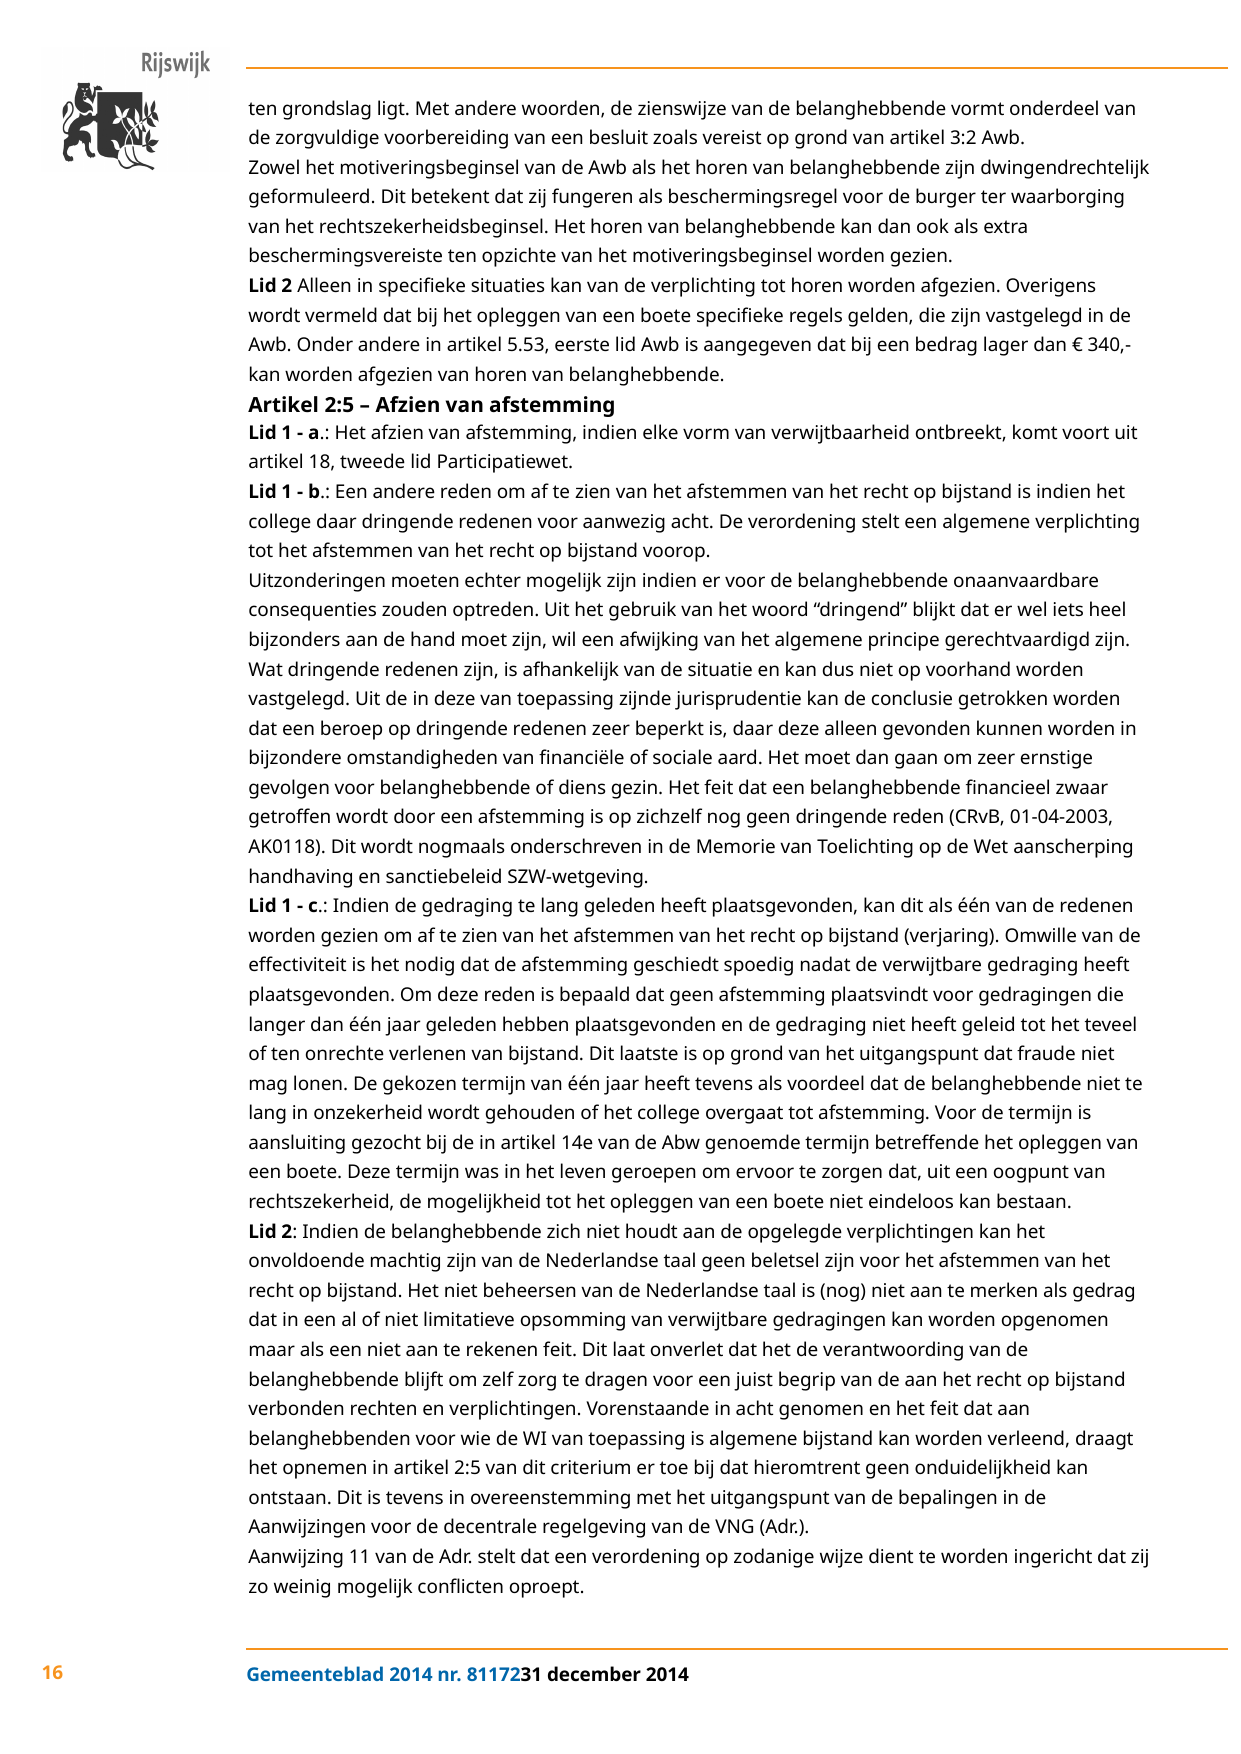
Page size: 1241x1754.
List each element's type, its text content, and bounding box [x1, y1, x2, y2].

text Lid 2 Alleen in specifieke situaties kan van de verplichting tot horen worden afgezien. Overigens wordt vermeld dat bij het opleggen van een boete specifieke regels gelden, die zijn vastgelegd in de Awb. Onder andere in artikel 5.53, eerste lid Awb is aangegeven dat bij een bedrag lager dan € 340,- kan worden afgezien van horen van belanghebbende. [248, 272, 1152, 387]
picture [41, 47, 231, 172]
text Lid 1 - b.: Een andere reden om af te zien van het afstemmen van het recht op bijstand is indien het college daar dringende redenen voor aanwezig acht. De verordening stelt een algemene verplichting tot het afstemmen van het recht op bijstand voorop. [248, 478, 1152, 563]
text Aanwijzing 11 van de Adr. stelt dat een verordening op zodanige wijze dient te worden ingericht dat zij zo weinig mogelijk conflicten oproept. [248, 1543, 1152, 1598]
text Lid 1 - a.: Het afzien van afstemming, indien elke vorm van verwijtbaarheid ontbreekt, komt voort uit artikel 18, tweede lid Participatiewet. [248, 419, 1152, 474]
text ten grondslag ligt. Met andere woorden, de zienswijze van de belanghebbende vormt onderdeel van de zorgvuldige voorbereiding van een besluit zoals vereist op grond van artikel 3:2 Awb. [248, 95, 1152, 150]
text Lid 2: Indien de belanghebbende zich niet houdt aan de opgelegde verplichtingen kan het onvoldoende machtig zijn van de Nederlandse taal geen beletsel zijn voor het afstemmen van het recht op bijstand. Het niet beheersen van de Nederlandse taal is (nog) niet aan te merken als gedrag dat in een al of niet limitatieve opsomming van verwijtbare gedragingen kan worden opgenomen maar als een niet aan te rekenen feit. Dit laat onverlet dat het de verantwoording van de belanghebbende blijft om zelf zorg te dragen voor een juist begrip van de aan het recht op bijstand verbonden rechten en verplichtingen. Vorenstaande in acht genomen en het feit dat aan belanghebbenden voor wie de WI van toepassing is algemene bijstand kan worden verleend, draagt het opnemen in artikel 2:5 van dit criterium er toe bij dat hieromtrent geen onduidelijkheid kan ontstaan. Dit is tevens in overeenstemming met het uitgangspunt van de bepalingen in de Aanwijzingen voor de decentrale regelgeving van de VNG (Adr.). [248, 1218, 1152, 1539]
text Zowel het motiveringsbeginsel van de Awb als het horen van belanghebbende zijn dwingendrechtelijk geformuleerd. Dit betekent dat zij fungeren als beschermingsregel voor de burger ter waarborging van het rechtszekerheidsbeginsel. Het horen van belanghebbende kan dan ook als extra beschermingsvereiste ten opzichte van het motiveringsbeginsel worden gezien. [248, 154, 1152, 268]
text Uitzonderingen moeten echter mogelijk zijn indien er voor de belanghebbende onaanvaardbare consequenties zouden optreden. Uit het gebruik van het woord “dringend” blijkt dat er wel iets heel bijzonders aan de hand moet zijn, wil een afwijking van het algemene principe gerechtvaardigd zijn. Wat dringende redenen zijn, is afhankelijk van de situatie en kan dus niet op voorhand worden vastgelegd. Uit de in deze van toepassing zijnde jurisprudentie kan de conclusie getrokken worden dat een beroep op dringende redenen zeer beperkt is, daar deze alleen gevonden kunnen worden in bijzondere omstandigheden van financiële of sociale aard. Het moet dan gaan om zeer ernstige gevolgen voor belanghebbende of diens gezin. Het feit dat een belanghebbende financieel zwaar getroffen wordt door een afstemming is op zichzelf nog geen dringende reden (CRvB, 01-04-2003, AK0118). Dit wordt nogmaals onderschreven in de Memorie van Toelichting op de Wet aanscherping handhaving en sanctiebeleid SZW-wetgeving. [248, 567, 1152, 888]
text Artikel 2:5 – Afzien van afstemming [248, 391, 1152, 419]
text Lid 1 - c.: Indien de gedraging te lang geleden heeft plaatsgevonden, kan dit als één van de redenen worden gezien om af te zien van het afstemmen van het recht op bijstand (verjaring). Omwille van de effectiviteit is het nodig dat de afstemming geschiedt spoedig nadat de verwijtbare gedraging heeft plaatsgevonden. Om deze reden is bepaald dat geen afstemming plaatsvindt voor gedragingen die langer dan één jaar geleden hebben plaatsgevonden en de gedraging niet heeft geleid tot het teveel of ten onrechte verlenen van bijstand. Dit laatste is op grond van het uitgangspunt dat fraude niet mag lonen. De gekozen termijn van één jaar heeft tevens als voordeel dat de belanghebbende niet te lang in onzekerheid wordt gehouden of het college overgaat tot afstemming. Voor de termijn is aansluiting gezocht bij de in artikel 14e van de Abw genoemde termijn betreffende het opleggen van een boete. Deze termijn was in het leven geroepen om ervoor te zorgen dat, uit een oogpunt van rechtszekerheid, de mogelijkheid tot het opleggen van een boete niet eindeloos kan bestaan. [248, 892, 1152, 1214]
